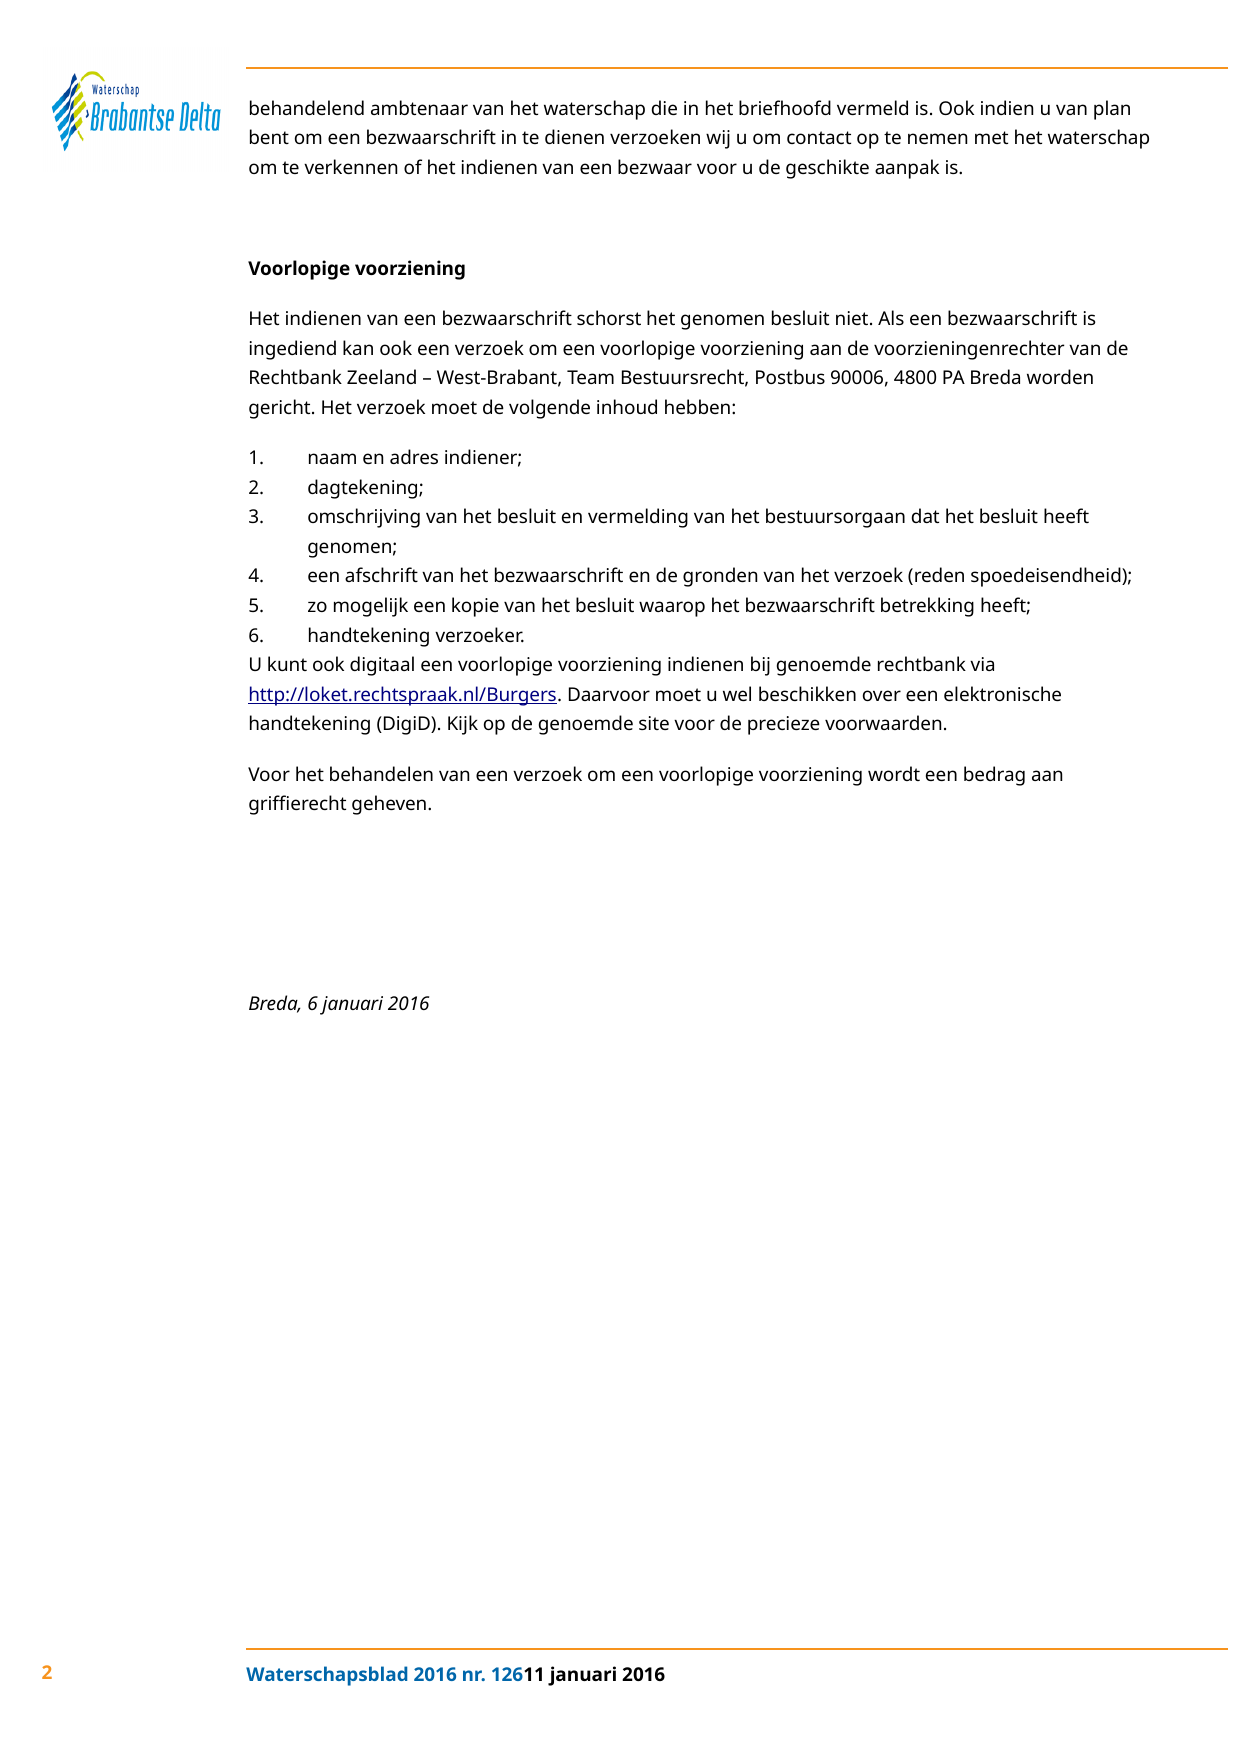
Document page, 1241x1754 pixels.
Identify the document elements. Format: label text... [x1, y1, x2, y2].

text Voor het behandelen van een verzoek om een voorlopige voorziening wordt een bedrag aan griffierecht geheven. [248, 761, 1152, 816]
list een afschrift van het bezwaarschrift en de gronden van het verzoek (reden spoedeisendheid); [248, 563, 1152, 588]
text U kunt ook digitaal een voorlopige voorziening indienen bij genoemde rechtbank via http://loket.rechtspraak.nl/Burgers. Daarvoor moet u wel beschikken over een elektronische handtekening (DigiD). Kijk op de genoemde site voor de precieze voorwaarden. [248, 651, 1152, 736]
text Breda, 6 januari 2016 [248, 990, 1152, 1015]
text Voorlopige voorziening [248, 255, 1152, 281]
list omschrijving van het besluit en vermelding van het bestuursorgaan dat het besluit heeft genomen; [248, 503, 1152, 559]
picture [41, 47, 231, 172]
list dagtekening; [248, 474, 1152, 500]
list naam en adres indiener; [248, 444, 1152, 470]
text behandelend ambtenaar van het waterschap die in het briefhoofd vermeld is. Ook indien u van plan bent om een bezwaarschrift in te dienen verzoeken wij u om contact op te nemen met het waterschap om te verkennen of het indienen van een bezwaar voor u de geschikte aanpak is. [248, 95, 1152, 180]
text Het indienen van een bezwaarschrift schorst het genomen besluit niet. Als een bezwaarschrift is ingediend kan ook een verzoek om een voorlopige voorziening aan de voorzieningenrechter van de Rechtbank Zeeland – West-Brabant, Team Bestuursrecht, Postbus 90006, 4800 PA Breda worden gericht. Het verzoek moet de volgende inhoud hebben: [248, 305, 1152, 420]
list zo mogelijk een kopie van het besluit waarop het bezwaarschrift betrekking heeft; [248, 592, 1152, 618]
list handtekening verzoeker. [248, 622, 1152, 648]
